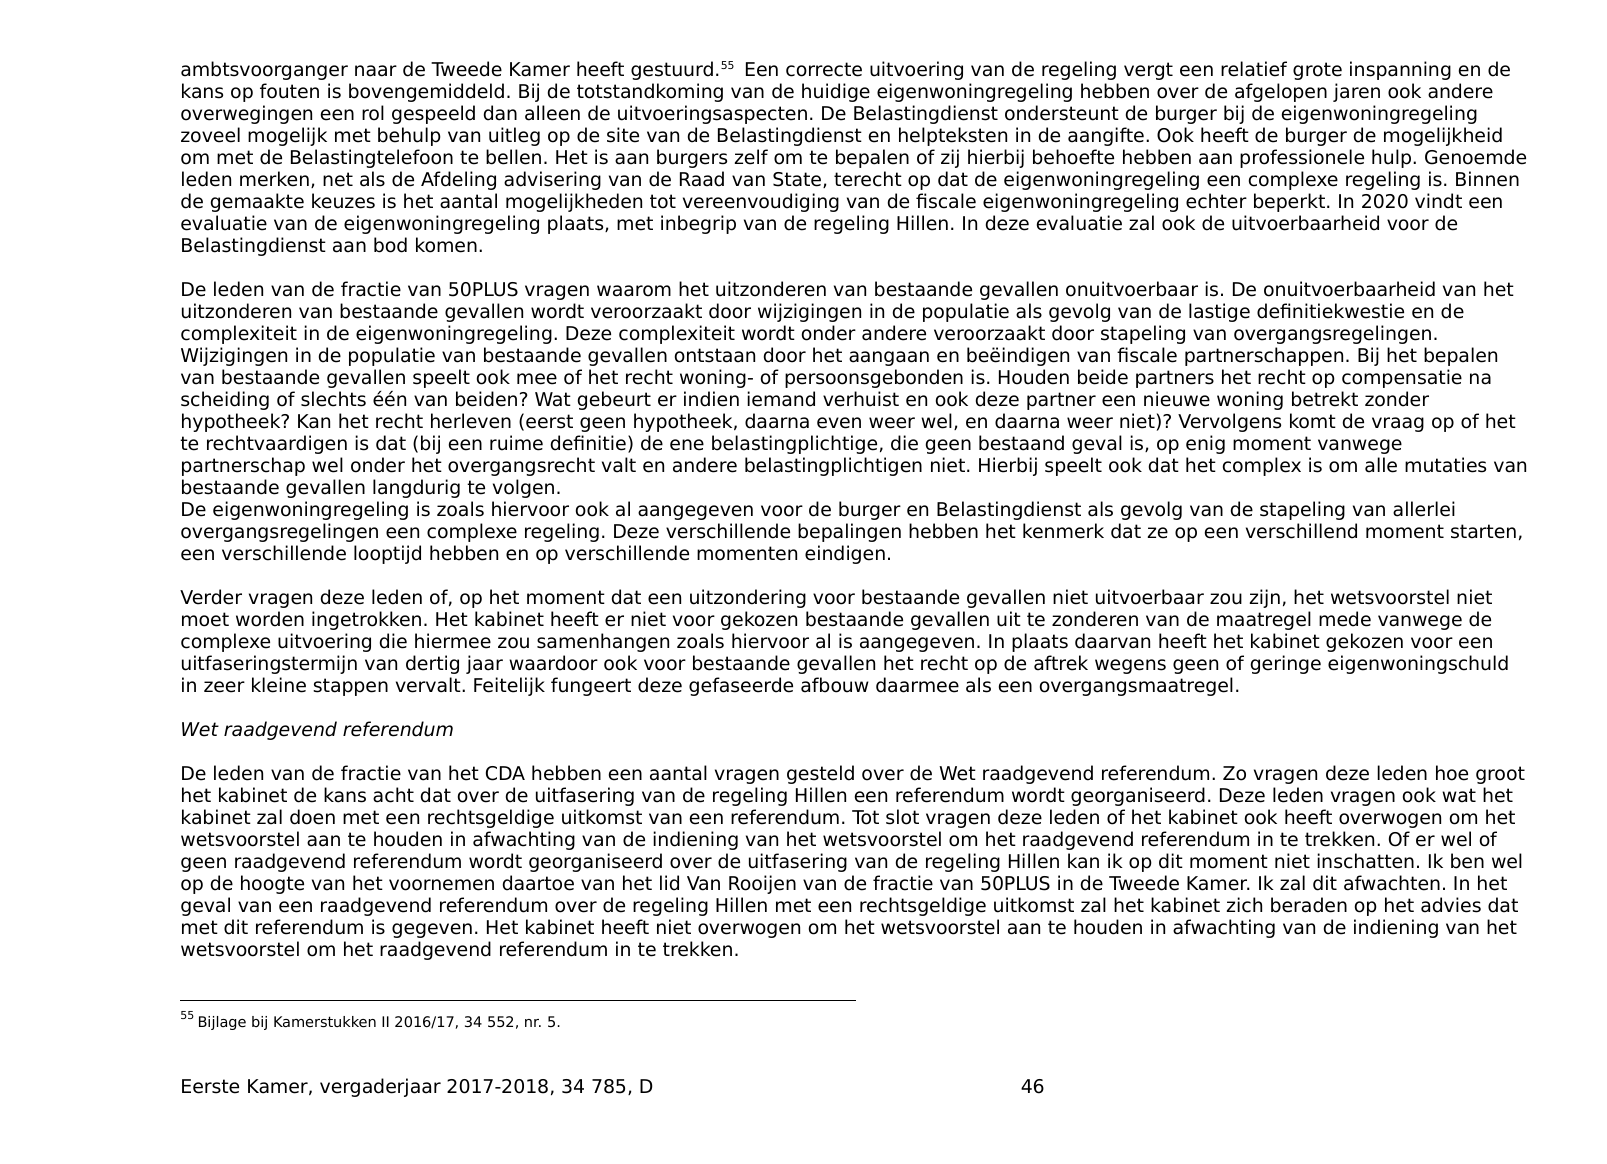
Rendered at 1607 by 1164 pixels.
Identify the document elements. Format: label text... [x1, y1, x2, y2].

text De eigenwoningregeling is zoals hiervoor ook al aangegeven voor de burger en Belastingdienst als gevolg van de stapeling van allerlei overgangsregelingen een complexe regeling. Deze verschillende bepalingen hebben het kenmerk dat ze op een verschillend moment starten, een verschillende looptijd hebben en op verschillende momenten eindigen. [180, 499, 1529, 565]
text Verder vragen deze leden of, op het moment dat een uitzondering voor bestaande gevallen niet uitvoerbaar zou zijn, het wetsvoorstel niet moet worden ingetrokken. Het kabinet heeft er niet voor gekozen bestaande gevallen uit te zonderen van de maatregel mede vanwege de complexe uitvoering die hiermee zou samenhangen zoals hiervoor al is aangegeven. In plaats daarvan heeft het kabinet gekozen voor een uitfaseringstermijn van dertig jaar waardoor ook voor bestaande gevallen het recht op de aftrek wegens geen of geringe eigenwoningschuld in zeer kleine stappen vervalt. Feitelijk fungeert deze gefaseerde afbouw daarmee als een overgangsmaatregel. [180, 587, 1529, 697]
text De leden van de fractie van het CDA hebben een aantal vragen gesteld over de Wet raadgevend referendum. Zo vragen deze leden hoe groot het kabinet de kans acht dat over de uitfasering van de regeling Hillen een referendum wordt georganiseerd. Deze leden vragen ook wat het kabinet zal doen met een rechtsgeldige uitkomst van een referendum. Tot slot vragen deze leden of het kabinet ook heeft overwogen om het wetsvoorstel aan te houden in afwachting van de indiening van het wetsvoorstel om het raadgevend referendum in te trekken. Of er wel of geen raadgevend referendum wordt georganiseerd over de uitfasering van de regeling Hillen kan ik op dit moment niet inschatten. Ik ben wel op de hoogte van het voornemen daartoe van het lid Van Rooijen van de fractie van 50PLUS in de Tweede Kamer. Ik zal dit afwachten. In het geval van een raadgevend referendum over de regeling Hillen met een rechtsgeldige uitkomst zal het kabinet zich beraden op het advies dat met dit referendum is gegeven. Het kabinet heeft niet overwogen om het wetsvoorstel aan te houden in afwachting van de indiening van het wetsvoorstel om het raadgevend referendum in te trekken. [180, 763, 1529, 961]
text ambtsvoorganger naar de Tweede Kamer heeft gestuurd. Een correcte uitvoering van de regeling vergt een relatief grote inspanning en de kans op fouten is bovengemiddeld. Bij de totstandkoming van de huidige eigenwoningregeling hebben over de afgelopen jaren ook andere overwegingen een rol gespeeld dan alleen de uitvoeringsaspecten. De Belastingdienst ondersteunt de burger bij de eigenwoningregeling zoveel mogelijk met behulp van uitleg op de site van de Belastingdienst en helpteksten in de aangifte. Ook heeft de burger de mogelijkheid om met de Belastingtelefoon te bellen. Het is aan burgers zelf om te bepalen of zij hierbij behoefte hebben aan professionele hulp. Genoemde leden merken, net als de Afdeling advisering van de Raad van State, terecht op dat de eigenwoningregeling een complexe regeling is. Binnen de gemaakte keuzes is het aantal mogelijkheden tot vereenvoudiging van de fiscale eigenwoningregeling echter beperkt. In 2020 vindt een evaluatie van de eigenwoningregeling plaats, met inbegrip van de regeling Hillen. In deze evaluatie zal ook de uitvoerbaarheid voor de Belastingdienst aan bod komen. [180, 59, 1529, 257]
text Bijlage bij Kamerstukken II 2016/17, 34 552, nr. 5. [180, 1009, 1529, 1031]
text De leden van de fractie van 50PLUS vragen waarom het uitzonderen van bestaande gevallen onuitvoerbaar is. De onuitvoerbaarheid van het uitzonderen van bestaande gevallen wordt veroorzaakt door wijzigingen in de populatie als gevolg van de lastige definitiekwestie en de complexiteit in de eigenwoningregeling. Deze complexiteit wordt onder andere veroorzaakt door stapeling van overgangsregelingen. Wijzigingen in de populatie van bestaande gevallen ontstaan door het aangaan en beëindigen van fiscale partnerschappen. Bij het bepalen van bestaande gevallen speelt ook mee of het recht woning- of persoonsgebonden is. Houden beide partners het recht op compensatie na scheiding of slechts één van beiden? Wat gebeurt er indien iemand verhuist en ook deze partner een nieuwe woning betrekt zonder hypotheek? Kan het recht herleven (eerst geen hypotheek, daarna even weer wel, en daarna weer niet)? Vervolgens komt de vraag op of het te rechtvaardigen is dat (bij een ruime definitie) de ene belastingplichtige, die geen bestaand geval is, op enig moment vanwege partnerschap wel onder het overgangsrecht valt en andere belastingplichtigen niet. Hierbij speelt ook dat het complex is om alle mutaties van bestaande gevallen langdurig te volgen. [180, 279, 1529, 499]
subtitle Wet raadgevend referendum [180, 719, 1529, 741]
